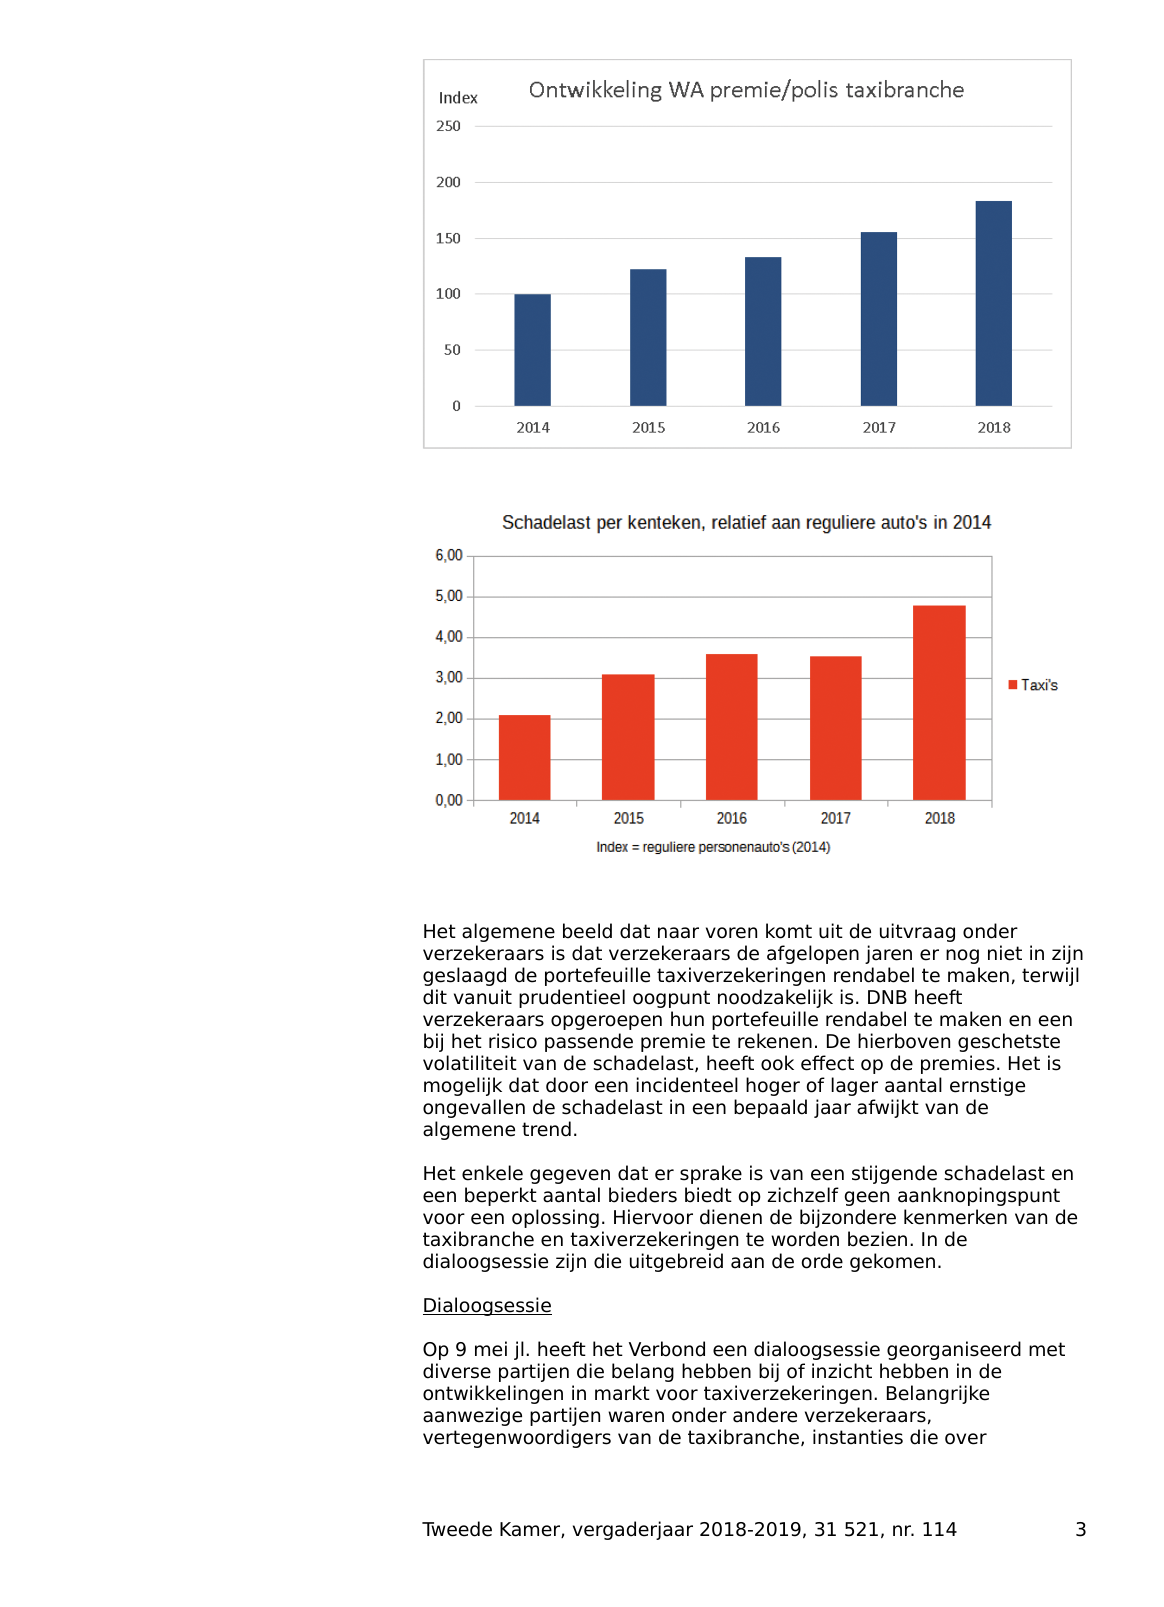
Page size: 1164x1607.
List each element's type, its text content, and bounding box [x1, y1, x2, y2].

text Op 9 mei jl. heeft het Verbond een dialoogsessie georganiseerd met diverse partijen die belang hebben bij of inzicht hebben in de ontwikkelingen in markt voor taxiverzekeringen. Belangrijke aanwezige partijen waren onder andere verzekeraars, vertegenwoordigers van de taxibranche, instanties die over [422, 1339, 1087, 1449]
picture [422, 493, 1072, 877]
subtitle Dialoogsessie [422, 1295, 1087, 1317]
picture [422, 59, 1072, 449]
text Het algemene beeld dat naar voren komt uit de uitvraag onder verzekeraars is dat verzekeraars de afgelopen jaren er nog niet in zijn geslaagd de portefeuille taxiverzekeringen rendabel te maken, terwijl dit vanuit prudentieel oogpunt noodzakelijk is. DNB heeft verzekeraars opgeroepen hun portefeuille rendabel te maken en een bij het risico passende premie te rekenen. De hierboven geschetste volatiliteit van de schadelast, heeft ook effect op de premies. Het is mogelijk dat door een incidenteel hoger of lager aantal ernstige ongevallen de schadelast in een bepaald jaar afwijkt van de algemene trend. [422, 921, 1087, 1141]
text Het enkele gegeven dat er sprake is van een stijgende schadelast en een beperkt aantal bieders biedt op zichzelf geen aanknopingspunt voor een oplossing. Hiervoor dienen de bijzondere kenmerken van de taxibranche en taxiverzekeringen te worden bezien. In de dialoogsessie zijn die uitgebreid aan de orde gekomen. [422, 1163, 1087, 1273]
